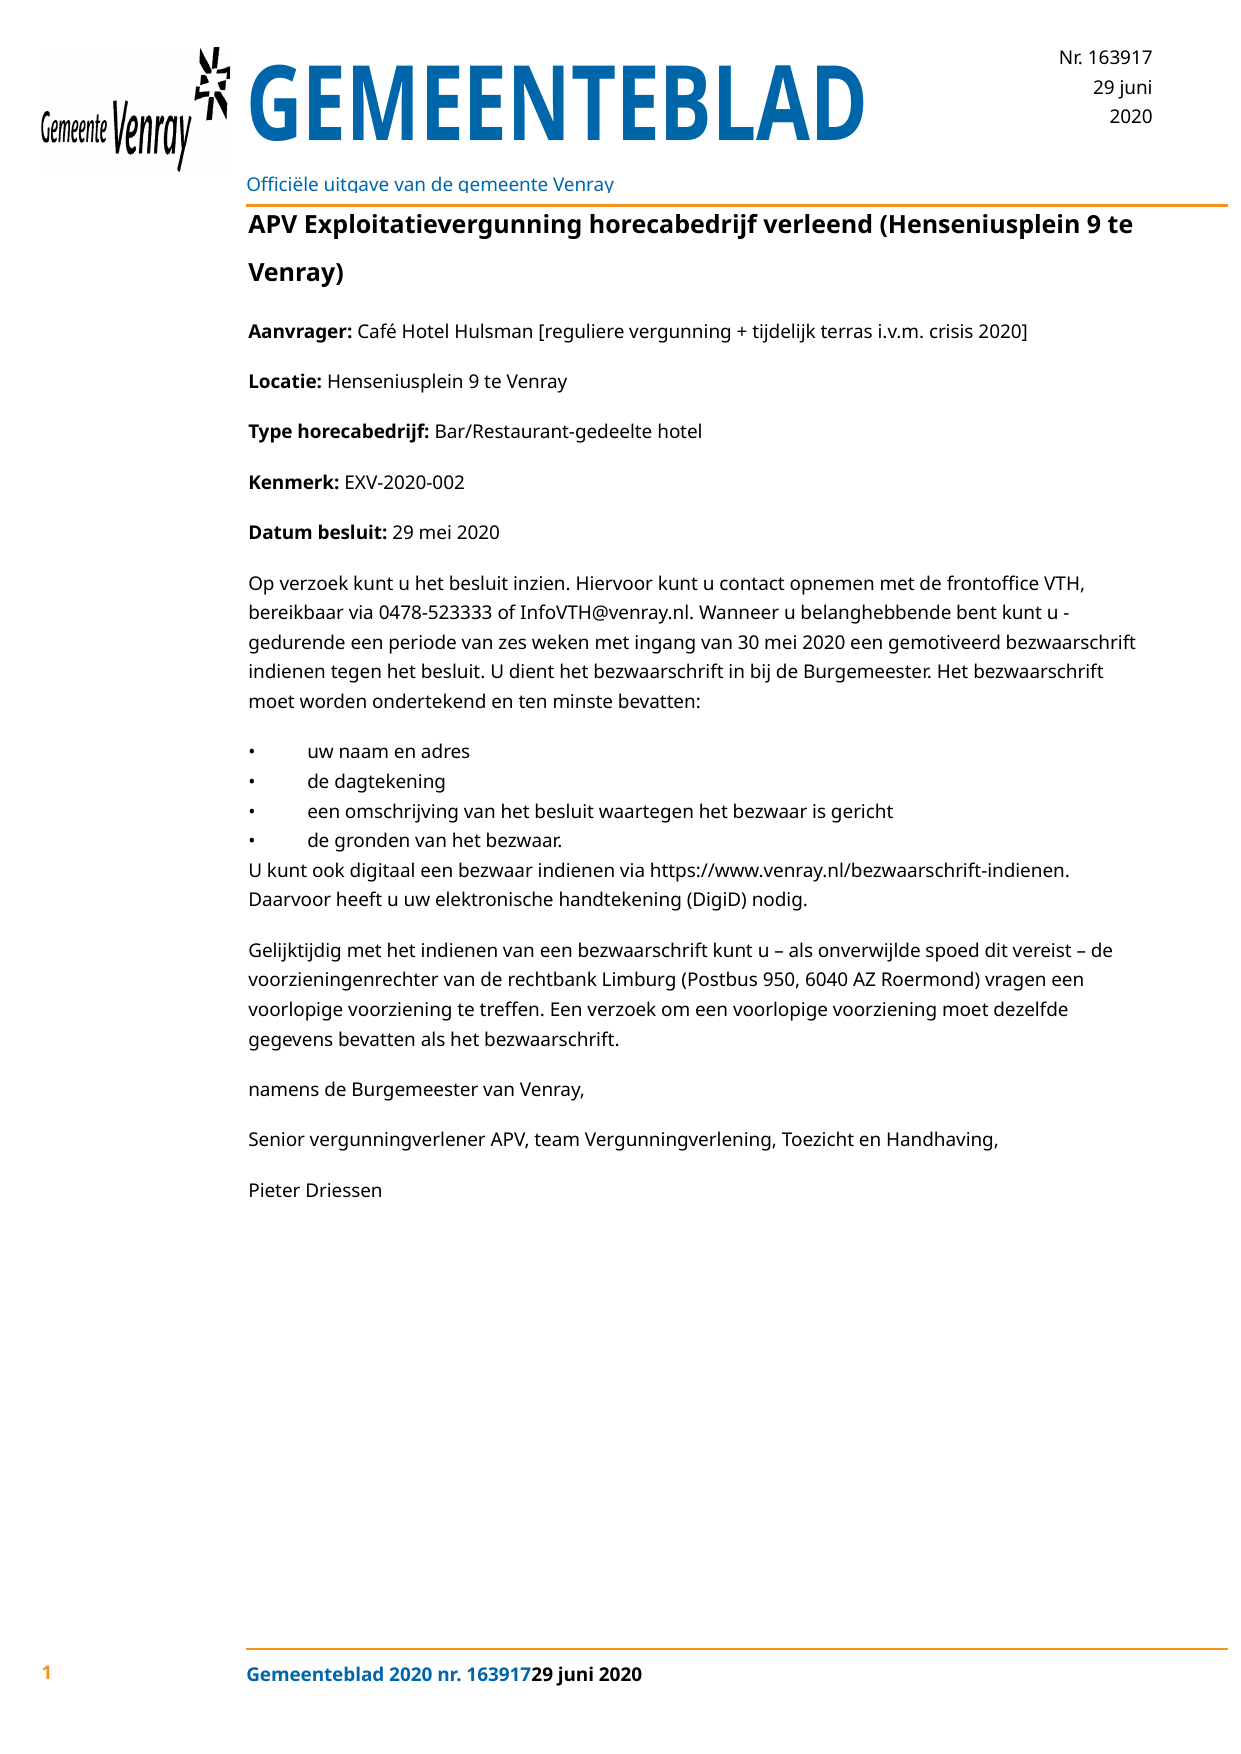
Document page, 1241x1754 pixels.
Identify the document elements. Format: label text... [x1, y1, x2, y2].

text U kunt ook digitaal een bezwaar indienen via https://www.venray.nl/bezwaarschrift-indienen. Daarvoor heeft u uw elektronische handtekening (DigiD) nodig. [248, 857, 1152, 912]
list de gronden van het bezwaar. [248, 827, 1152, 853]
text Kenmerk: EXV-2020-002 [248, 469, 1152, 495]
text Type horecabedrijf: Bar/Restaurant-gedeelte hotel [248, 419, 1152, 444]
list een omschrijving van het besluit waartegen het bezwaar is gericht [248, 798, 1152, 824]
text Aanvrager: Café Hotel Hulsman [reguliere vergunning + tijdelijk terras i.v.m. crisis 2020] [248, 318, 1152, 344]
text Op verzoek kunt u het besluit inzien. Hiervoor kunt u contact opnemen met de frontoffice VTH, bereikbaar via 0478-523333 of InfoVTH@venray.nl. Wanneer u belanghebbende bent kunt u - gedurende een periode van zes weken met ingang van 30 mei 2020 een gemotiveerd bezwaarschrift indienen tegen het besluit. U dient het bezwaarschrift in bij de Burgemeester. Het bezwaarschrift moet worden ondertekend en ten minste bevatten: [248, 570, 1152, 714]
text namens de Burgemeester van Venray, [248, 1076, 1152, 1102]
text Gelijktijdig met het indienen van een bezwaarschrift kunt u – als onverwijlde spoed dit vereist – de voorzieningenrechter van de rechtbank Limburg (Postbus 950, 6040 AZ Roermond) vragen een voorlopige voorziening te treffen. Een verzoek om een voorlopige voorziening moet dezelfde gegevens bevatten als het bezwaarschrift. [248, 937, 1152, 1052]
list de dagtekening [248, 768, 1152, 794]
text APV Exploitatievergunning horecabedrijf verleend (Henseniusplein 9 te Venray) [248, 207, 1152, 288]
text Locatie: Henseniusplein 9 te Venray [248, 368, 1152, 394]
text Datum besluit: 29 mei 2020 [248, 519, 1152, 545]
text Pieter Driessen [248, 1177, 1152, 1203]
text Senior vergunningverlener APV, team Vergunningverlening, Toezicht en Handhaving, [248, 1127, 1152, 1152]
list uw naam en adres [248, 739, 1152, 764]
picture [41, 47, 231, 172]
